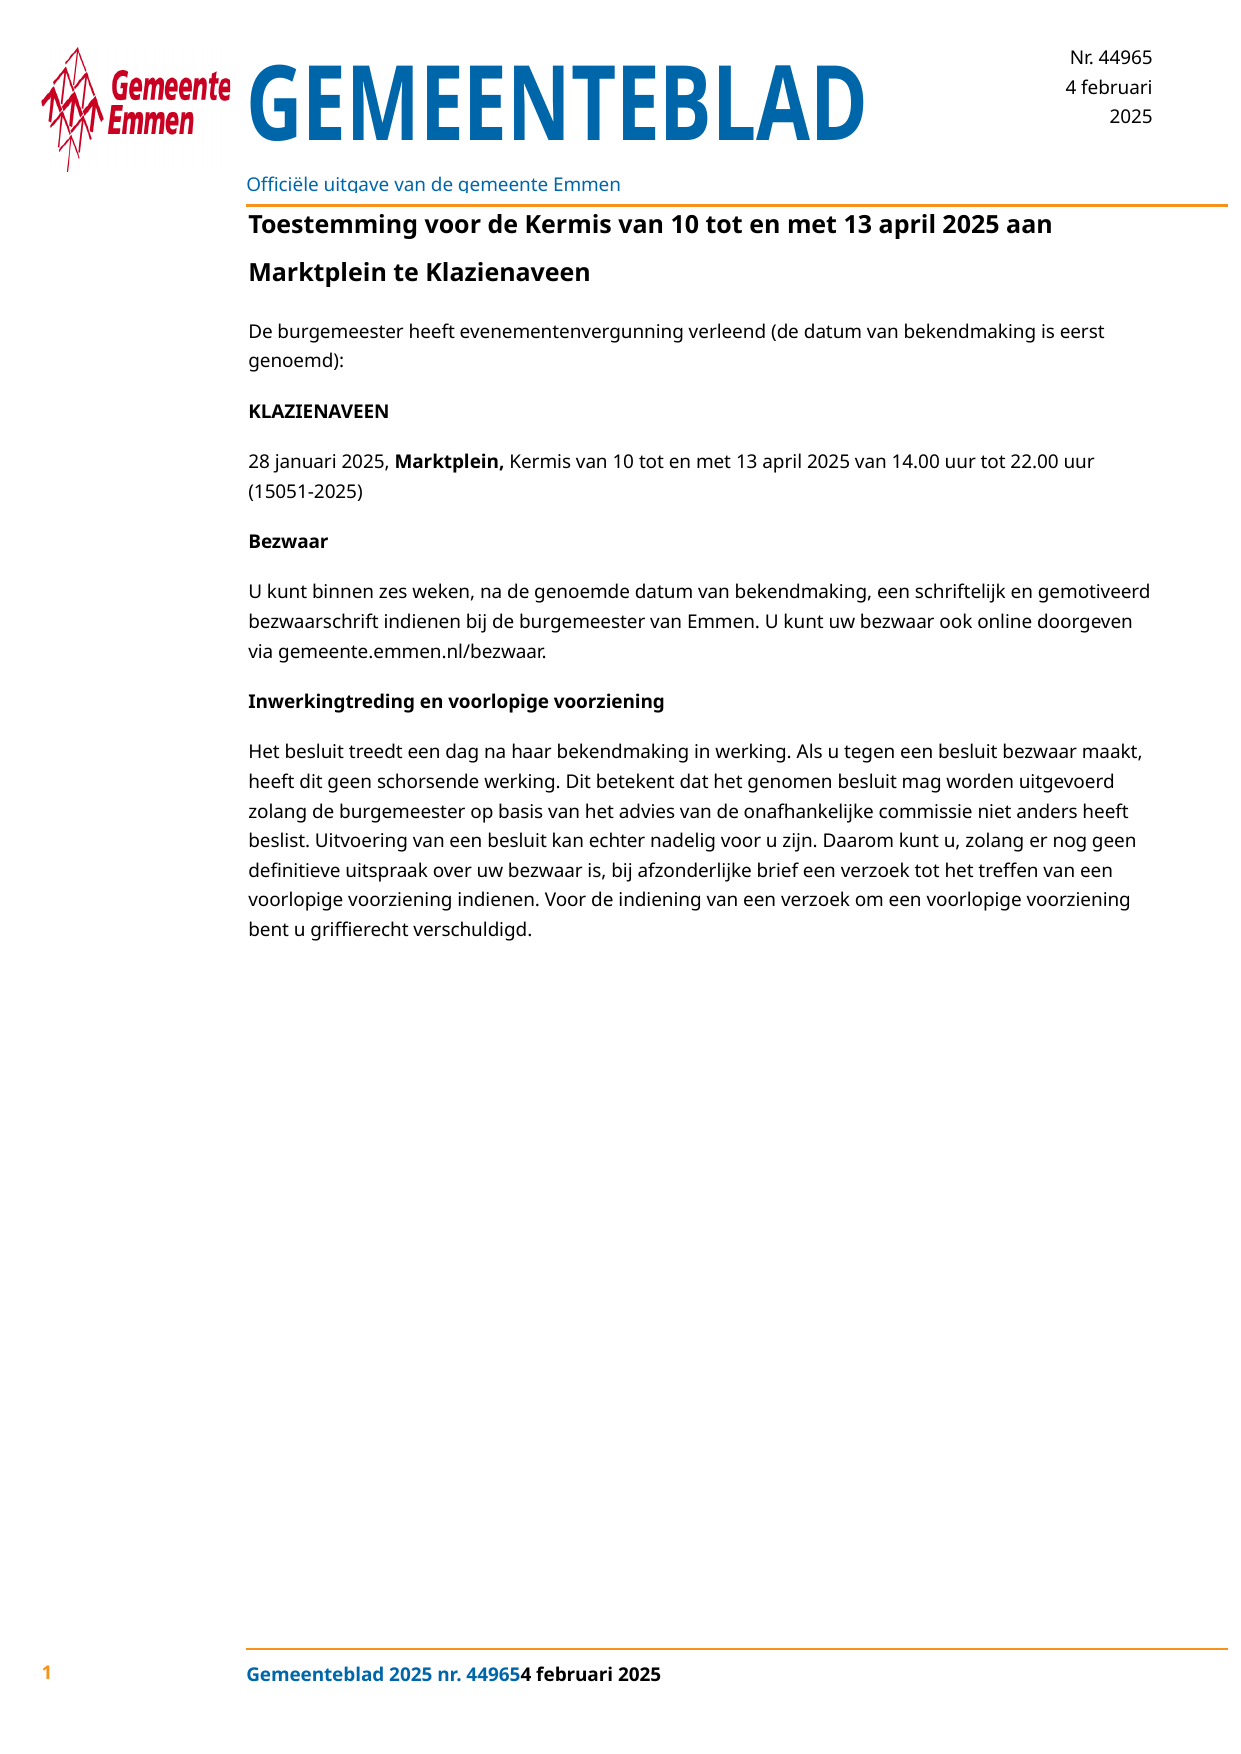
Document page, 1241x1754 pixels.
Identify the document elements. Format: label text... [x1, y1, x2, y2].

text U kunt binnen zes weken, na de genoemde datum van bekendmaking, een schriftelijk en gemotiveerd bezwaarschrift indienen bij de burgemeester van Emmen. U kunt uw bezwaar ook online doorgeven via gemeente.emmen.nl/bezwaar. [248, 579, 1152, 664]
text KLAZIENAVEEN [248, 398, 1152, 424]
text Toestemming voor de Kermis van 10 tot en met 13 april 2025 aan Marktplein te Klazienaveen [248, 207, 1152, 288]
text Bezwaar [248, 528, 1152, 554]
text Het besluit treedt een dag na haar bekendmaking in werking. Als u tegen een besluit bezwaar maakt, heeft dit geen schorsende werking. Dit betekent dat het genomen besluit mag worden uitgevoerd zolang de burgemeester op basis van het advies van de onafhankelijke commissie niet anders heeft beslist. Uitvoering van een besluit kan echter nadelig voor u zijn. Daarom kunt u, zolang er nog geen definitieve uitspraak over uw bezwaar is, bij afzonderlijke brief een verzoek tot het treffen van een voorlopige voorziening indienen. Voor de indiening van een verzoek om een voorlopige voorziening bent u griffierecht verschuldigd. [248, 739, 1152, 942]
text De burgemeester heeft evenementenvergunning verleend (de datum van bekendmaking is eerst genoemd): [248, 318, 1152, 373]
text Inwerkingtreding en voorlopige voorziening [248, 688, 1152, 714]
picture [41, 47, 231, 172]
text 28 januari 2025, Marktplein, Kermis van 10 tot en met 13 april 2025 van 14.00 uur tot 22.00 uur (15051-2025) [248, 448, 1152, 504]
